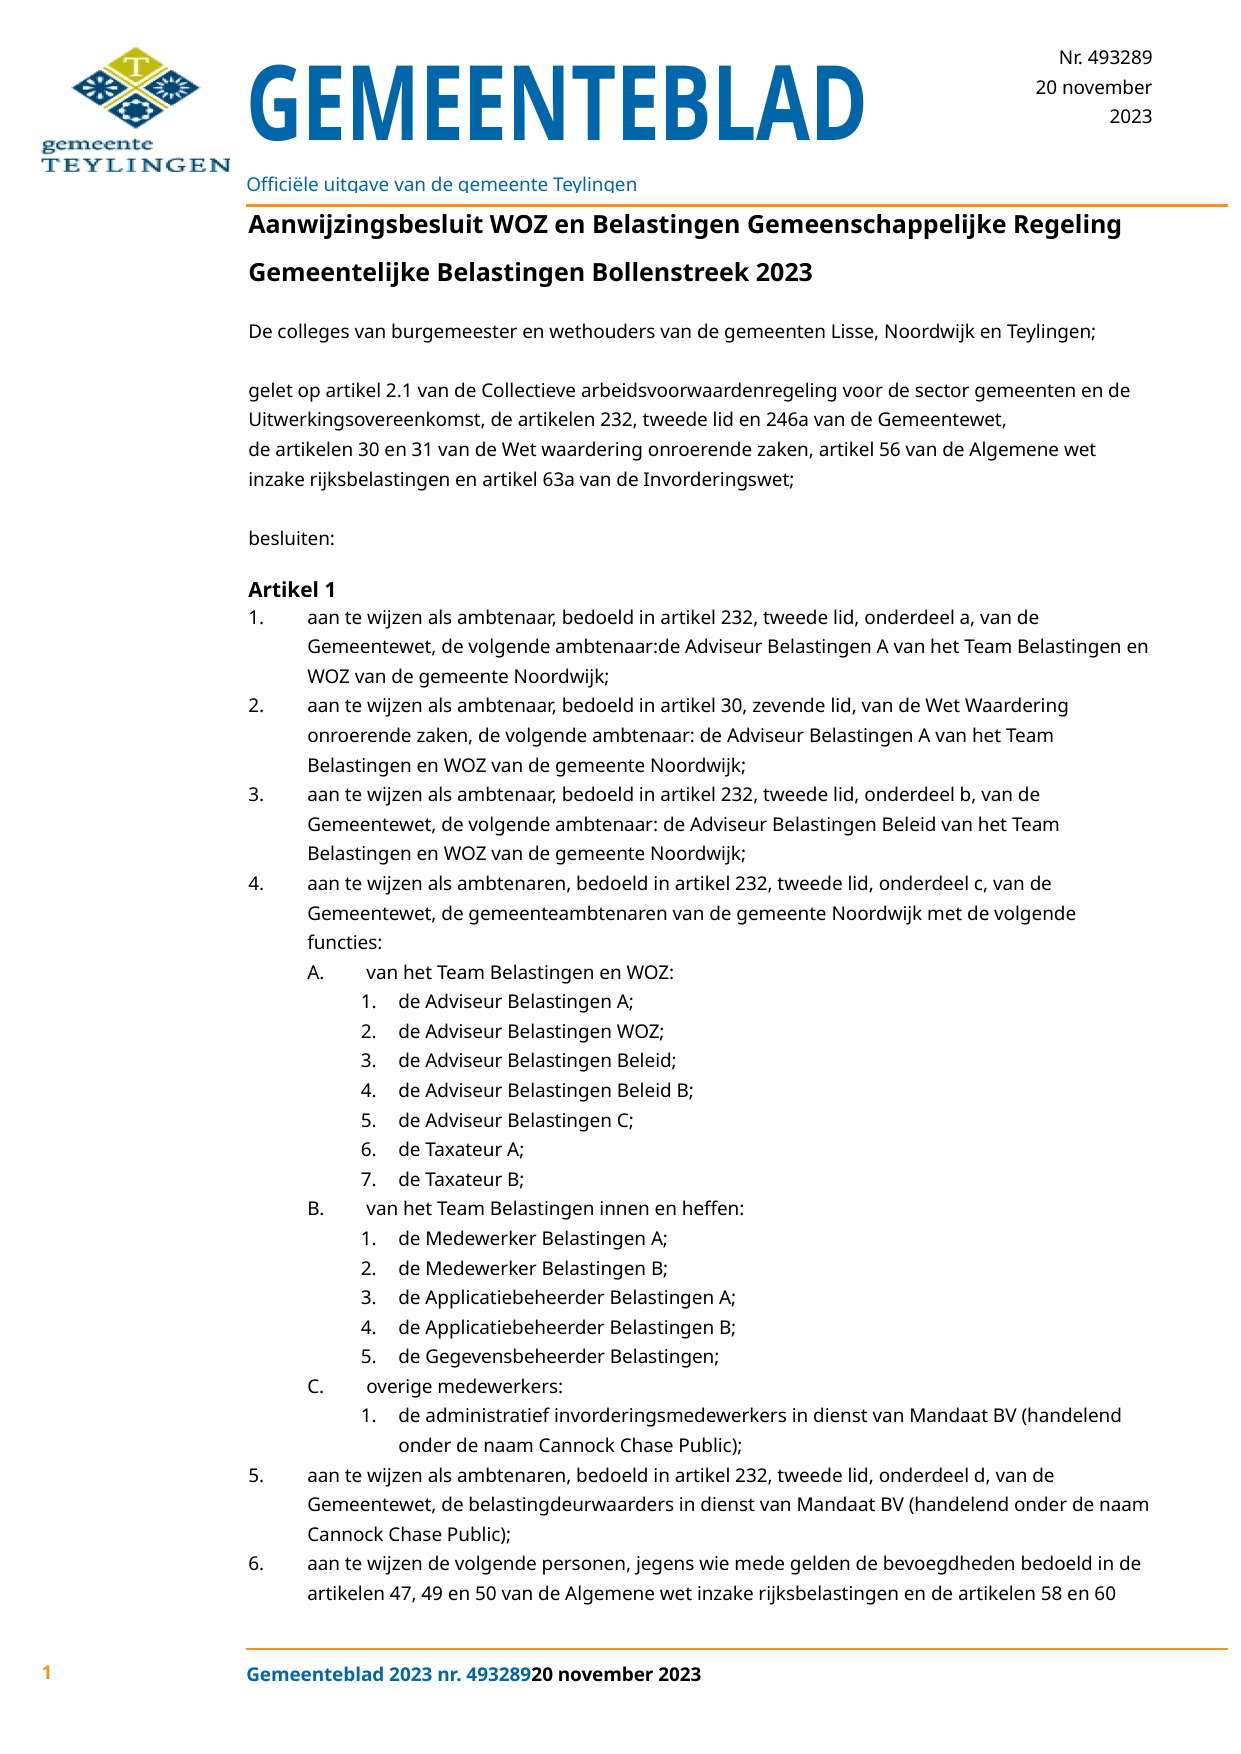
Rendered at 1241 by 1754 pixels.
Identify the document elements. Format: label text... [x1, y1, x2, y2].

list de Medewerker Belastingen A; [361, 1225, 1152, 1251]
list de Taxateur B; [361, 1166, 1152, 1192]
text de artikelen 30 en 31 van de Wet waardering onroerende zaken, artikel 56 van de Algemene wet inzake rijksbelastingen en artikel 63a van de Invorderingswet; [248, 436, 1152, 492]
list de Adviseur Belastingen Beleid; [361, 1048, 1152, 1073]
list de Gegevensbeheerder Belastingen; [361, 1343, 1152, 1369]
text De colleges van burgemeester en wethouders van de gemeenten Lisse, Noordwijk en Teylingen; [248, 318, 1152, 344]
list aan te wijzen als ambtenaren, bedoeld in artikel 232, tweede lid, onderdeel d, van de Gemeentewet, de belastingdeurwaarders in dienst van Mandaat BV (handelend onder de naam Cannock Chase Public); [248, 1462, 1152, 1547]
text Artikel 1 [248, 575, 1152, 604]
list van het Team Belastingen innen en heffen: [307, 1196, 1152, 1221]
list de Medewerker Belastingen B; [361, 1255, 1152, 1280]
list de Adviseur Belastingen C; [361, 1107, 1152, 1132]
text besluiten: [248, 525, 1152, 551]
list aan te wijzen als ambtenaar, bedoeld in artikel 30, zevende lid, van de Wet Waardering onroerende zaken, de volgende ambtenaar: de Adviseur Belastingen A van het Team Belastingen en WOZ van de gemeente Noordwijk; [248, 693, 1152, 777]
list de Adviseur Belastingen WOZ; [361, 1018, 1152, 1044]
list van het Team Belastingen en WOZ: [307, 959, 1152, 984]
picture [41, 47, 231, 172]
list de Applicatiebeheerder Belastingen A; [361, 1284, 1152, 1310]
list de administratief invorderingsmedewerkers in dienst van Mandaat BV (handelend onder de naam Cannock Chase Public); [361, 1403, 1152, 1458]
list de Adviseur Belastingen A; [361, 988, 1152, 1014]
text gelet op artikel 2.1 van de Collectieve arbeidsvoorwaardenregeling voor de sector gemeenten en de Uitwerkingsovereenkomst, de artikelen 232, tweede lid en 246a van de Gemeentewet, [248, 377, 1152, 432]
text Aanwijzingsbesluit WOZ en Belastingen Gemeenschappelijke Regeling Gemeentelijke Belastingen Bollenstreek 2023 [248, 207, 1152, 288]
list aan te wijzen als ambtenaar, bedoeld in artikel 232, tweede lid, onderdeel b, van de Gemeentewet, de volgende ambtenaar: de Adviseur Belastingen Beleid van het Team Belastingen en WOZ van de gemeente Noordwijk; [248, 781, 1152, 866]
list overige medewerkers: [307, 1373, 1152, 1399]
list de Applicatiebeheerder Belastingen B; [361, 1314, 1152, 1339]
list de Adviseur Belastingen Beleid B; [361, 1077, 1152, 1103]
list de Taxateur A; [361, 1136, 1152, 1162]
list aan te wijzen als ambtenaren, bedoeld in artikel 232, tweede lid, onderdeel c, van de Gemeentewet, de gemeenteambtenaren van de gemeente Noordwijk met de volgende functies: [248, 870, 1152, 955]
list aan te wijzen de volgende personen, jegens wie mede gelden de bevoegdheden bedoeld in de artikelen 47, 49 en 50 van de Algemene wet inzake rijksbelastingen en de artikelen 58 en 60 [248, 1551, 1152, 1606]
list aan te wijzen als ambtenaar, bedoeld in artikel 232, tweede lid, onderdeel a, van de Gemeentewet, de volgende ambtenaar:de Adviseur Belastingen A van het Team Belastingen en WOZ van de gemeente Noordwijk; [248, 604, 1152, 689]
